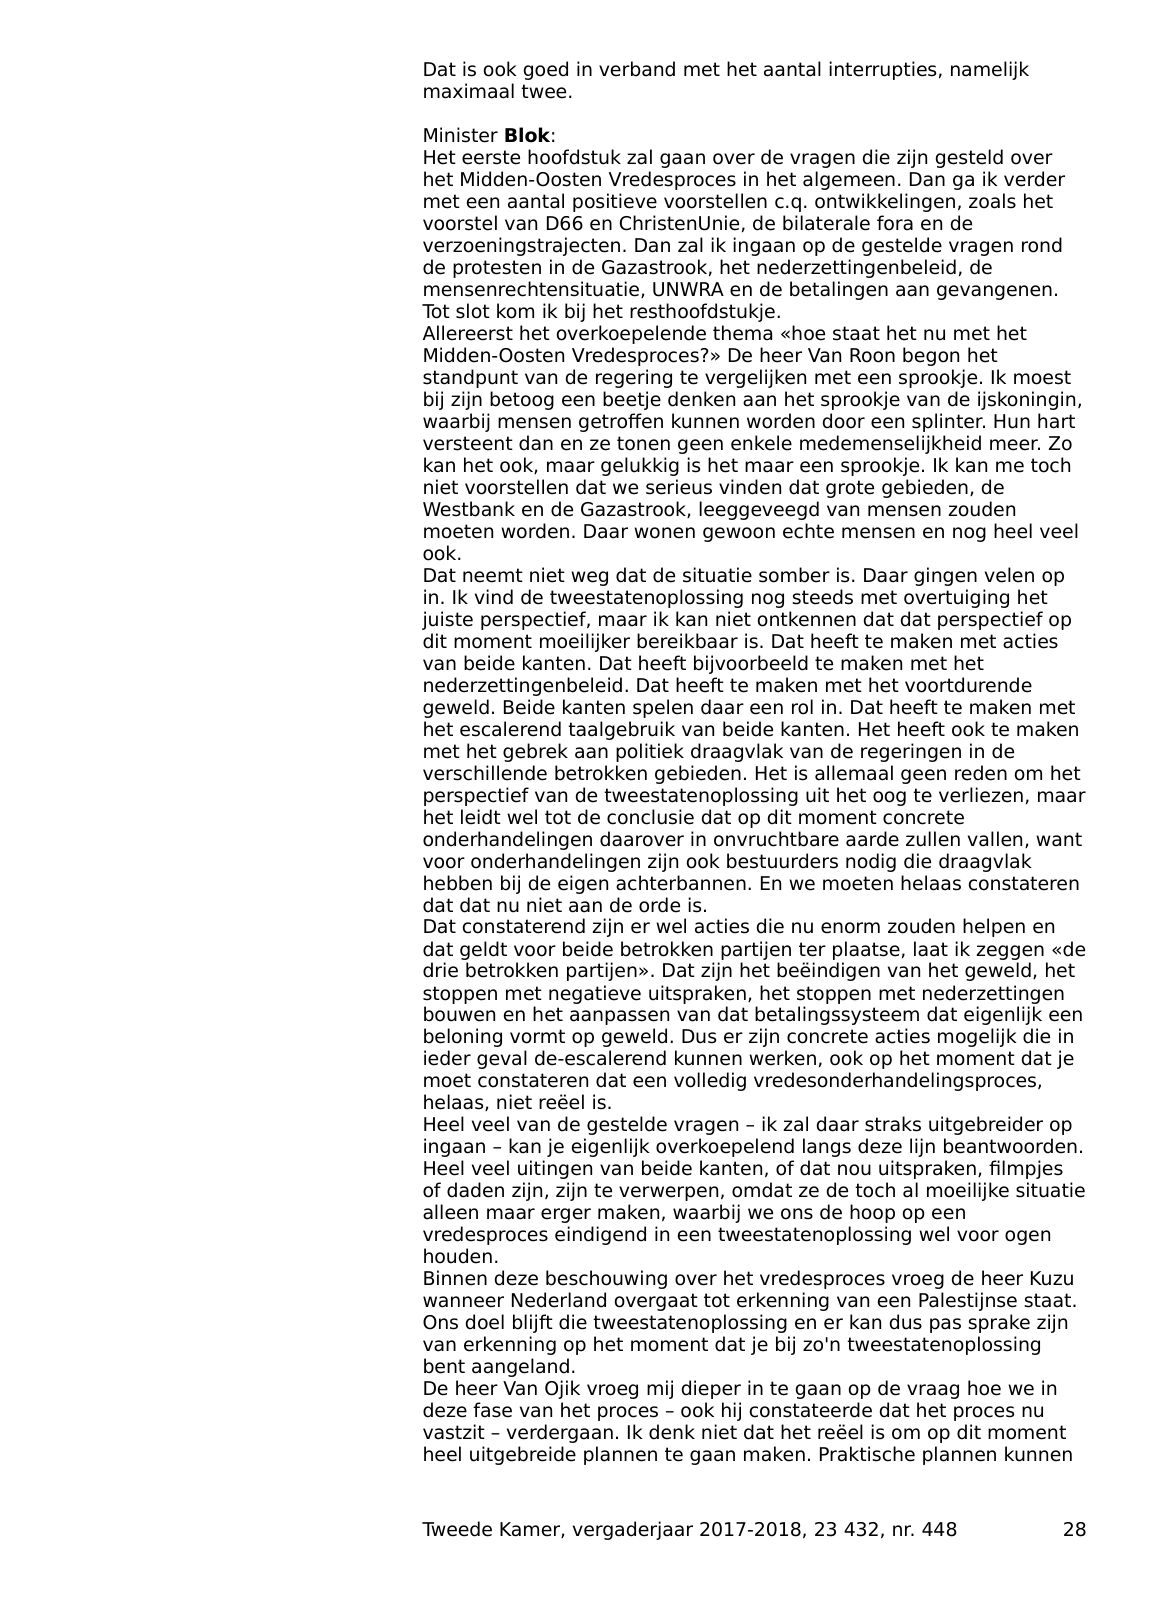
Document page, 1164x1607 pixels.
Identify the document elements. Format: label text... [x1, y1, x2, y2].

text Minister Blok: [422, 125, 1087, 147]
text Allereerst het overkoepelende thema «hoe staat het nu met het Midden-Oosten Vredesproces?» De heer Van Roon begon het standpunt van de regering te vergelijken met een sprookje. Ik moest bij zijn betoog een beetje denken aan het sprookje van de ijskoningin, waarbij mensen getroffen kunnen worden door een splinter. Hun hart versteent dan en ze tonen geen enkele medemenselijkheid meer. Zo kan het ook, maar gelukkig is het maar een sprookje. Ik kan me toch niet voorstellen dat we serieus vinden dat grote gebieden, de Westbank en de Gazastrook, leeggeveegd van mensen zouden moeten worden. Daar wonen gewoon echte mensen en nog heel veel ook. [422, 323, 1087, 565]
text Binnen deze beschouwing over het vredesproces vroeg de heer Kuzu wanneer Nederland overgaat tot erkenning van een Palestijnse staat. Ons doel blijft die tweestatenoplossing en er kan dus pas sprake zijn van erkenning op het moment dat je bij zo'n tweestatenoplossing bent aangeland. [422, 1268, 1087, 1378]
text Dat is ook goed in verband met het aantal interrupties, namelijk maximaal twee. [422, 59, 1087, 103]
text Dat constaterend zijn er wel acties die nu enorm zouden helpen en dat geldt voor beide betrokken partijen ter plaatse, laat ik zeggen «de drie betrokken partijen». Dat zijn het beëindigen van het geweld, het stoppen met negatieve uitspraken, het stoppen met nederzettingen bouwen en het aanpassen van dat betalingssysteem dat eigenlijk een beloning vormt op geweld. Dus er zijn concrete acties mogelijk die in ieder geval de-escalerend kunnen werken, ook op het moment dat je moet constateren dat een volledig vredesonderhandelingsproces, helaas, niet reëel is. [422, 916, 1087, 1114]
text De heer Van Ojik vroeg mij dieper in te gaan op de vraag hoe we in deze fase van het proces – ook hij constateerde dat het proces nu vastzit – verdergaan. Ik denk niet dat het reëel is om op dit moment heel uitgebreide plannen te gaan maken. Praktische plannen kunnen [422, 1378, 1087, 1466]
text Het eerste hoofdstuk zal gaan over de vragen die zijn gesteld over het Midden-Oosten Vredesproces in het algemeen. Dan ga ik verder met een aantal positieve voorstellen c.q. ontwikkelingen, zoals het voorstel van D66 en ChristenUnie, de bilaterale fora en de verzoeningstrajecten. Dan zal ik ingaan op de gestelde vragen rond de protesten in de Gazastrook, het nederzettingenbeleid, de mensenrechtensituatie, UNWRA en de betalingen aan gevangenen. Tot slot kom ik bij het resthoofdstukje. [422, 147, 1087, 323]
text Dat neemt niet weg dat de situatie somber is. Daar gingen velen op in. Ik vind de tweestatenoplossing nog steeds met overtuiging het juiste perspectief, maar ik kan niet ontkennen dat dat perspectief op dit moment moeilijker bereikbaar is. Dat heeft te maken met acties van beide kanten. Dat heeft bijvoorbeeld te maken met het nederzettingenbeleid. Dat heeft te maken met het voortdurende geweld. Beide kanten spelen daar een rol in. Dat heeft te maken met het escalerend taalgebruik van beide kanten. Het heeft ook te maken met het gebrek aan politiek draagvlak van de regeringen in de verschillende betrokken gebieden. Het is allemaal geen reden om het perspectief van de tweestatenoplossing uit het oog te verliezen, maar het leidt wel tot de conclusie dat op dit moment concrete onderhandelingen daarover in onvruchtbare aarde zullen vallen, want voor onderhandelingen zijn ook bestuurders nodig die draagvlak hebben bij de eigen achterbannen. En we moeten helaas constateren dat dat nu niet aan de orde is. [422, 565, 1087, 916]
text Heel veel van de gestelde vragen – ik zal daar straks uitgebreider op ingaan – kan je eigenlijk overkoepelend langs deze lijn beantwoorden. Heel veel uitingen van beide kanten, of dat nou uitspraken, filmpjes of daden zijn, zijn te verwerpen, omdat ze de toch al moeilijke situatie alleen maar erger maken, waarbij we ons de hoop op een vredesproces eindigend in een tweestatenoplossing wel voor ogen houden. [422, 1114, 1087, 1268]
